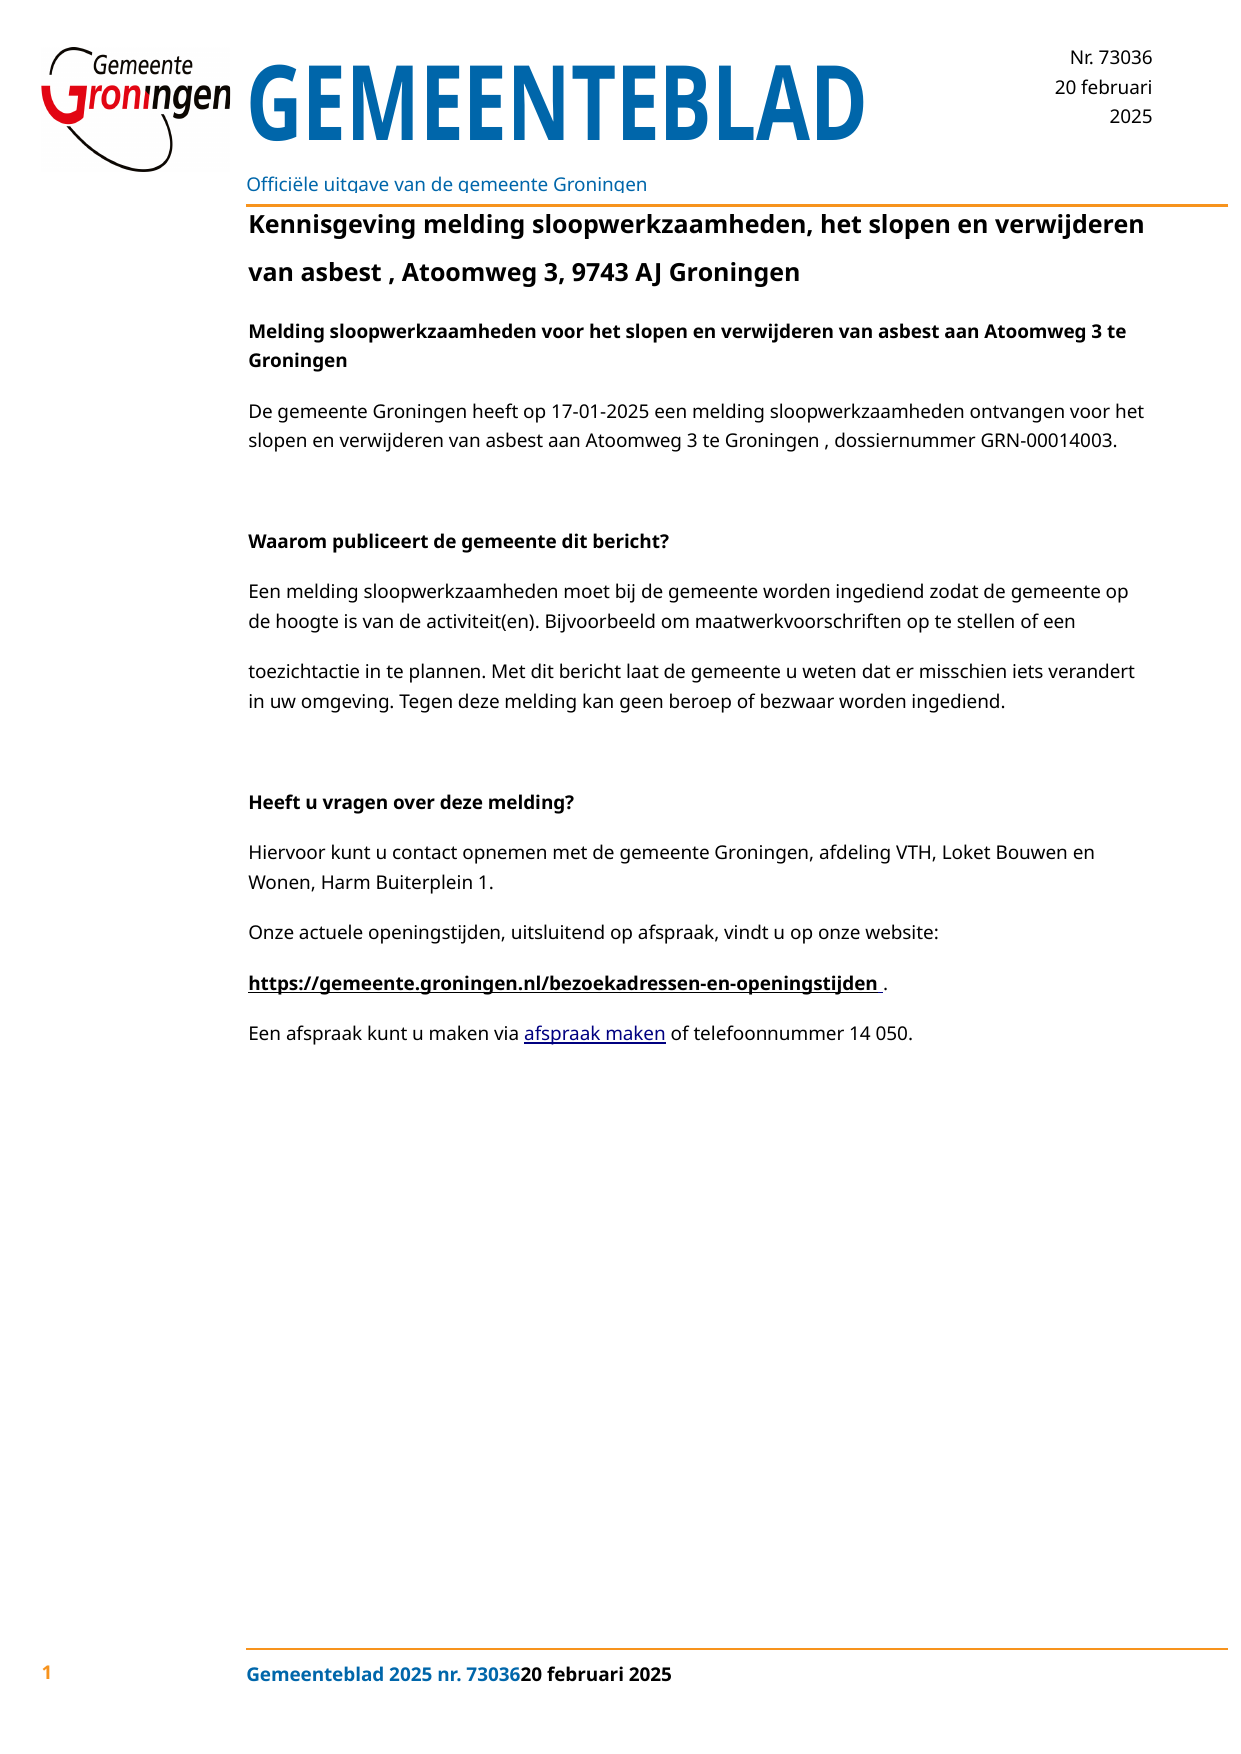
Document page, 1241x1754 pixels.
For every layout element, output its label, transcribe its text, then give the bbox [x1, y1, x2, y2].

text Een melding sloopwerkzaamheden moet bij de gemeente worden ingediend zodat de gemeente op de hoogte is van de activiteit(en). Bijvoorbeeld om maatwerkvoorschriften op te stellen of een [248, 579, 1152, 634]
text Heeft u vragen over deze melding? [248, 789, 1152, 815]
text Waarom publiceert de gemeente dit bericht? [248, 528, 1152, 554]
text Onze actuele openingstijden, uitsluitend op afspraak, vindt u op onze website: [248, 919, 1152, 945]
text toezichtactie in te plannen. Met dit bericht laat de gemeente u weten dat er misschien iets verandert in uw omgeving. Tegen deze melding kan geen beroep of bezwaar worden ingediend. [248, 659, 1152, 714]
text https://gemeente.groningen.nl/bezoekadressen-en-openingstijden . [248, 970, 1152, 996]
text Melding sloopwerkzaamheden voor het slopen en verwijderen van asbest aan Atoomweg 3 te Groningen [248, 318, 1152, 373]
text Hiervoor kunt u contact opnemen met de gemeente Groningen, afdeling VTH, Loket Bouwen en Wonen, Harm Buiterplein 1. [248, 839, 1152, 895]
text Een afspraak kunt u maken via afspraak maken of telefoonnummer 14 050. [248, 1020, 1152, 1046]
picture [41, 47, 231, 172]
text Kennisgeving melding sloopwerkzaamheden, het slopen en verwijderen van asbest , Atoomweg 3, 9743 AJ Groningen [248, 207, 1152, 288]
text De gemeente Groningen heeft op 17-01-2025 een melding sloopwerkzaamheden ontvangen voor het slopen en verwijderen van asbest aan Atoomweg 3 te Groningen , dossiernummer GRN-00014003. [248, 398, 1152, 453]
